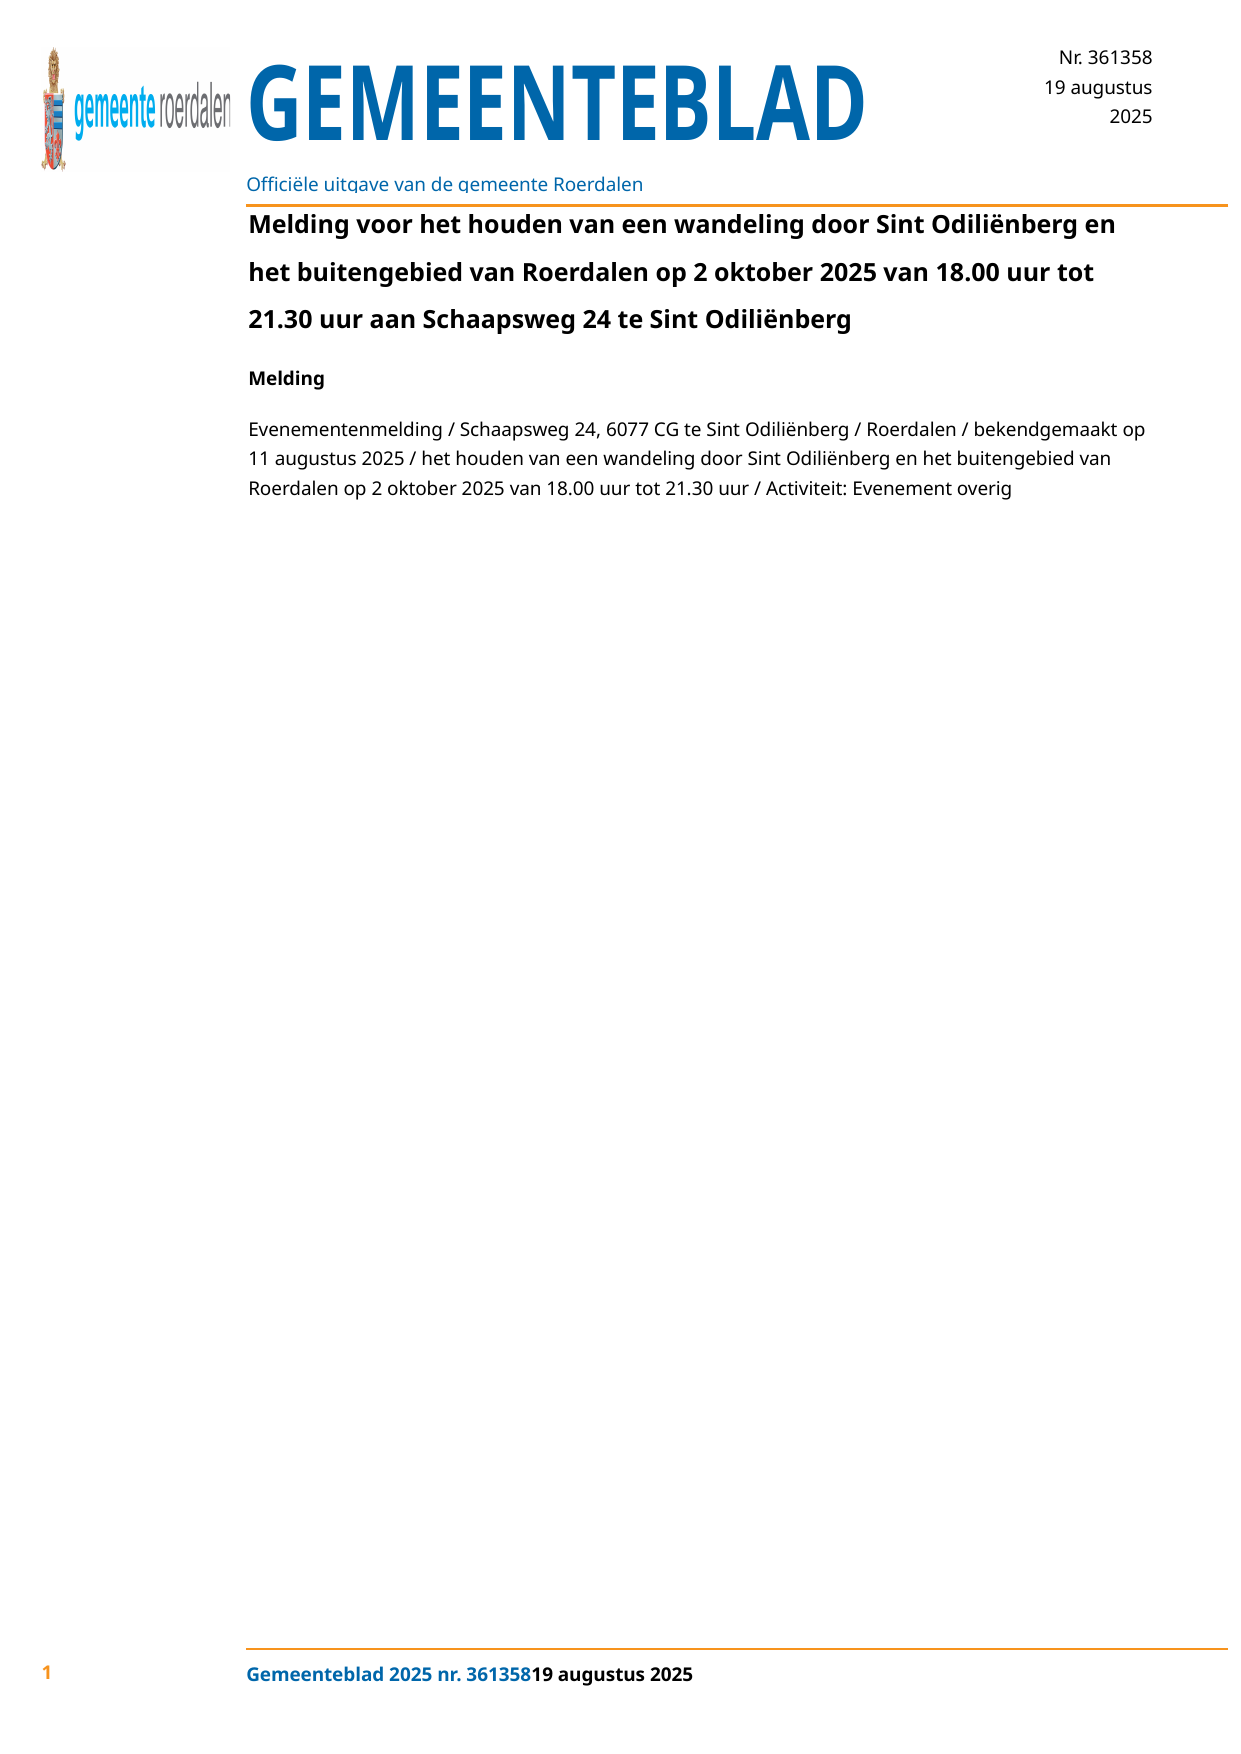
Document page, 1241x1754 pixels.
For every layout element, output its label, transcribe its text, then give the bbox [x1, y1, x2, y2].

text Evenementenmelding / Schaapsweg 24, 6077 CG te Sint Odiliënberg / Roerdalen / bekendgemaakt op 11 augustus 2025 / het houden van een wandeling door Sint Odiliënberg en het buitengebied van Roerdalen op 2 oktober 2025 van 18.00 uur tot 21.30 uur / Activiteit: Evenement overig [248, 416, 1152, 501]
text Melding [248, 366, 1152, 391]
picture [41, 47, 231, 172]
text Melding voor het houden van een wandeling door Sint Odiliënberg en het buitengebied van Roerdalen op 2 oktober 2025 van 18.00 uur tot 21.30 uur aan Schaapsweg 24 te Sint Odiliënberg [248, 207, 1152, 336]
